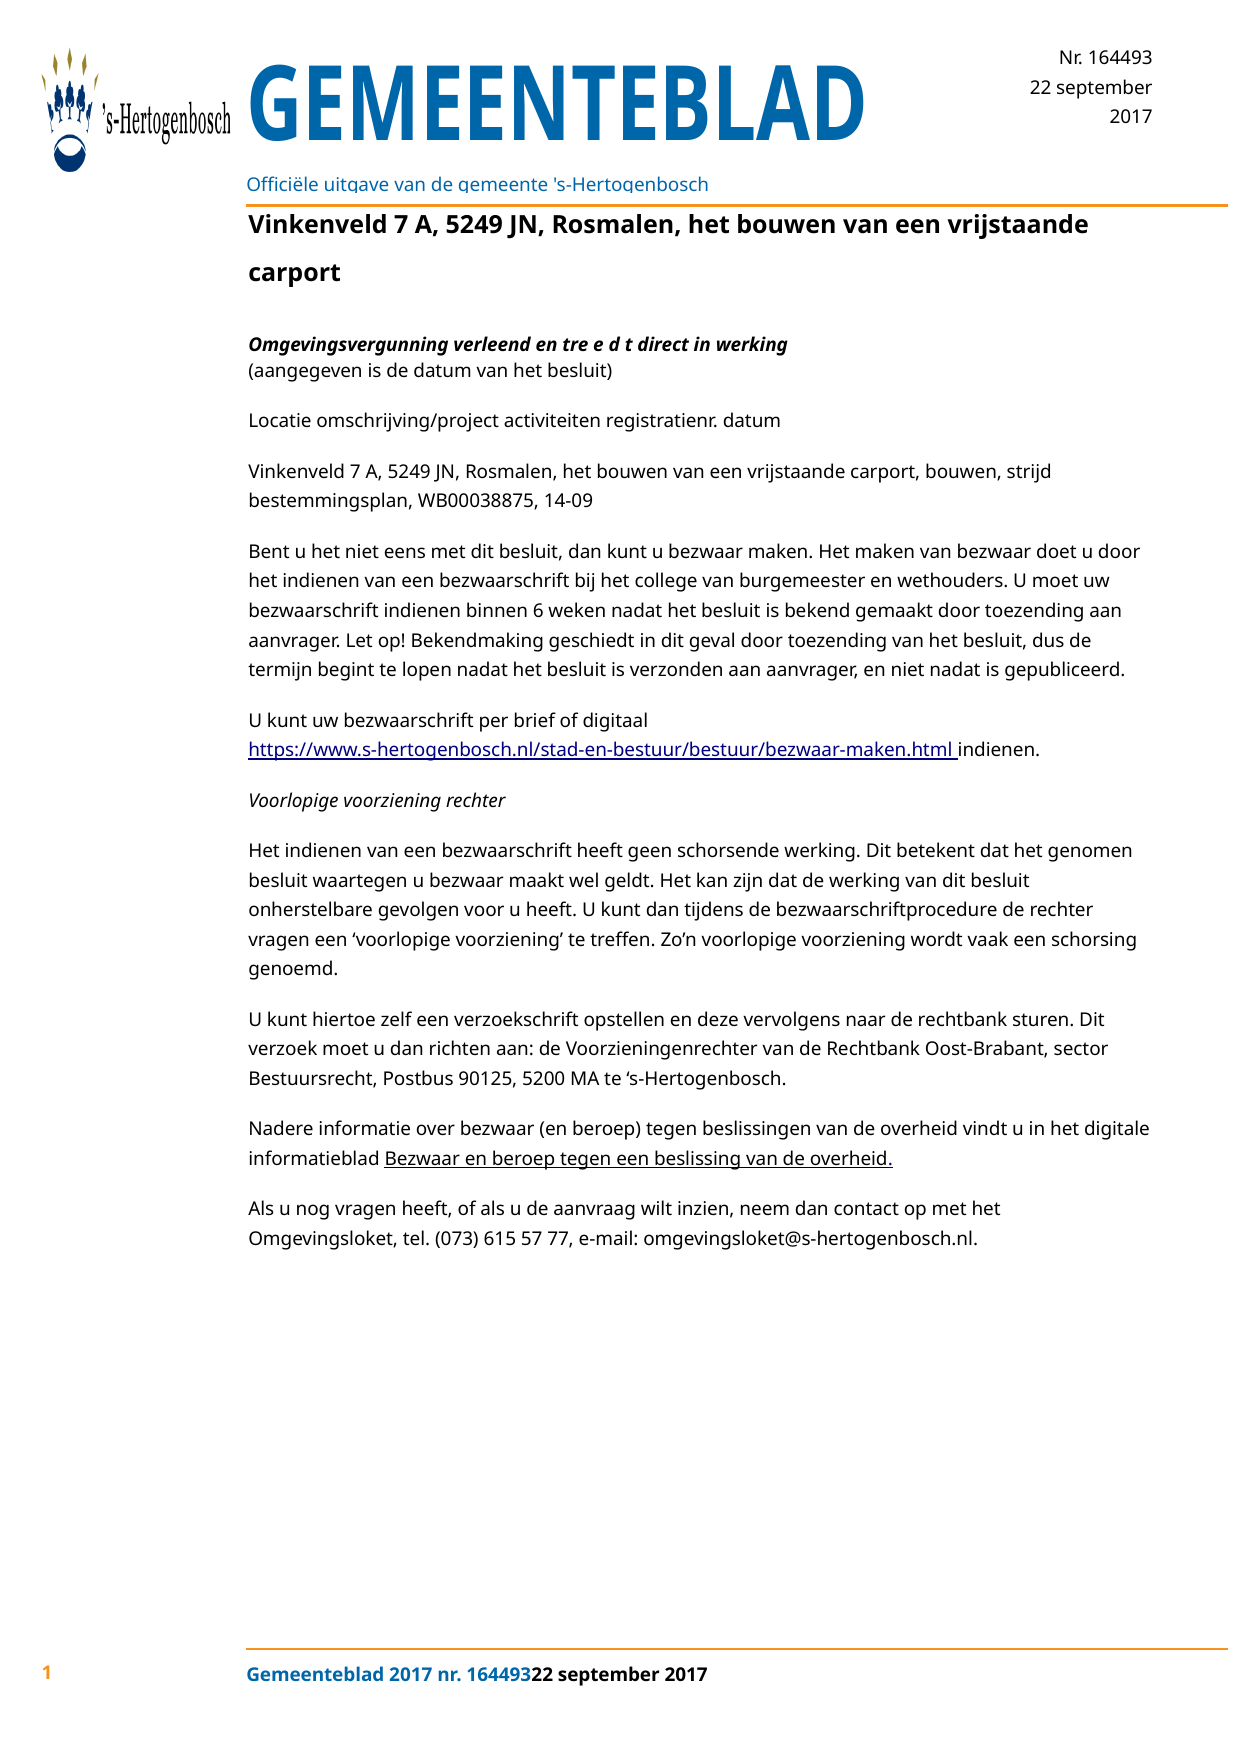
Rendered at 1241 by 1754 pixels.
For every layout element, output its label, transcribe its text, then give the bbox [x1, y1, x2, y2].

text Nadere informatie over bezwaar (en beroep) tegen beslissingen van de overheid vindt u in het digitale informatieblad Bezwaar en beroep tegen een beslissing van de overheid. [248, 1116, 1152, 1171]
text Vinkenveld 7 A, 5249 JN, Rosmalen, het bouwen van een vrijstaande carport, bouwen, strijd bestemmingsplan, WB00038875, 14-09 [248, 458, 1152, 513]
text (aangegeven is de datum van het besluit) [248, 357, 1152, 383]
text Omgevingsvergunning verleend en tre e d t direct in werking [248, 331, 1152, 357]
text Het indienen van een bezwaarschrift heeft geen schorsende werking. Dit betekent dat het genomen besluit waartegen u bezwaar maakt wel geldt. Het kan zijn dat de werking van dit besluit onherstelbare gevolgen voor u heeft. U kunt dan tijdens de bezwaarschriftprocedure de rechter vragen een ‘voorlopige voorziening’ te treffen. Zo’n voorlopige voorziening wordt vaak een schorsing genoemd. [248, 837, 1152, 981]
text Als u nog vragen heeft, of als u de aanvraag wilt inzien, neem dan contact op met het Omgevingsloket, tel. (073) 615 57 77, e-mail: omgevingsloket@s-hertogenbosch.nl. [248, 1196, 1152, 1251]
text Voorlopige voorziening rechter [248, 787, 1152, 812]
text Vinkenveld 7 A, 5249 JN, Rosmalen, het bouwen van een vrijstaande carport [248, 207, 1152, 288]
picture [41, 47, 231, 172]
text Bent u het niet eens met dit besluit, dan kunt u bezwaar maken. Het maken van bezwaar doet u door het indienen van een bezwaarschrift bij het college van burgemeester en wethouders. U moet uw bezwaarschrift indienen binnen 6 weken nadat het besluit is bekend gemaakt door toezending aan aanvrager. Let op! Bekendmaking geschiedt in dit geval door toezending van het besluit, dus de termijn begint te lopen nadat het besluit is verzonden aan aanvrager, en niet nadat is gepubliceerd. [248, 538, 1152, 682]
text Locatie omschrijving/project activiteiten registratienr. datum [248, 408, 1152, 433]
text U kunt uw bezwaarschrift per brief of digitaal https://www.s-hertogenbosch.nl/stad-en-bestuur/bestuur/bezwaar-maken.html indienen. [248, 707, 1152, 762]
text U kunt hiertoe zelf een verzoekschrift opstellen en deze vervolgens naar de rechtbank sturen. Dit verzoek moet u dan richten aan: de Voorzieningenrechter van de Rechtbank Oost-Brabant, sector Bestuursrecht, Postbus 90125, 5200 MA te ‘s-Hertogenbosch. [248, 1006, 1152, 1091]
